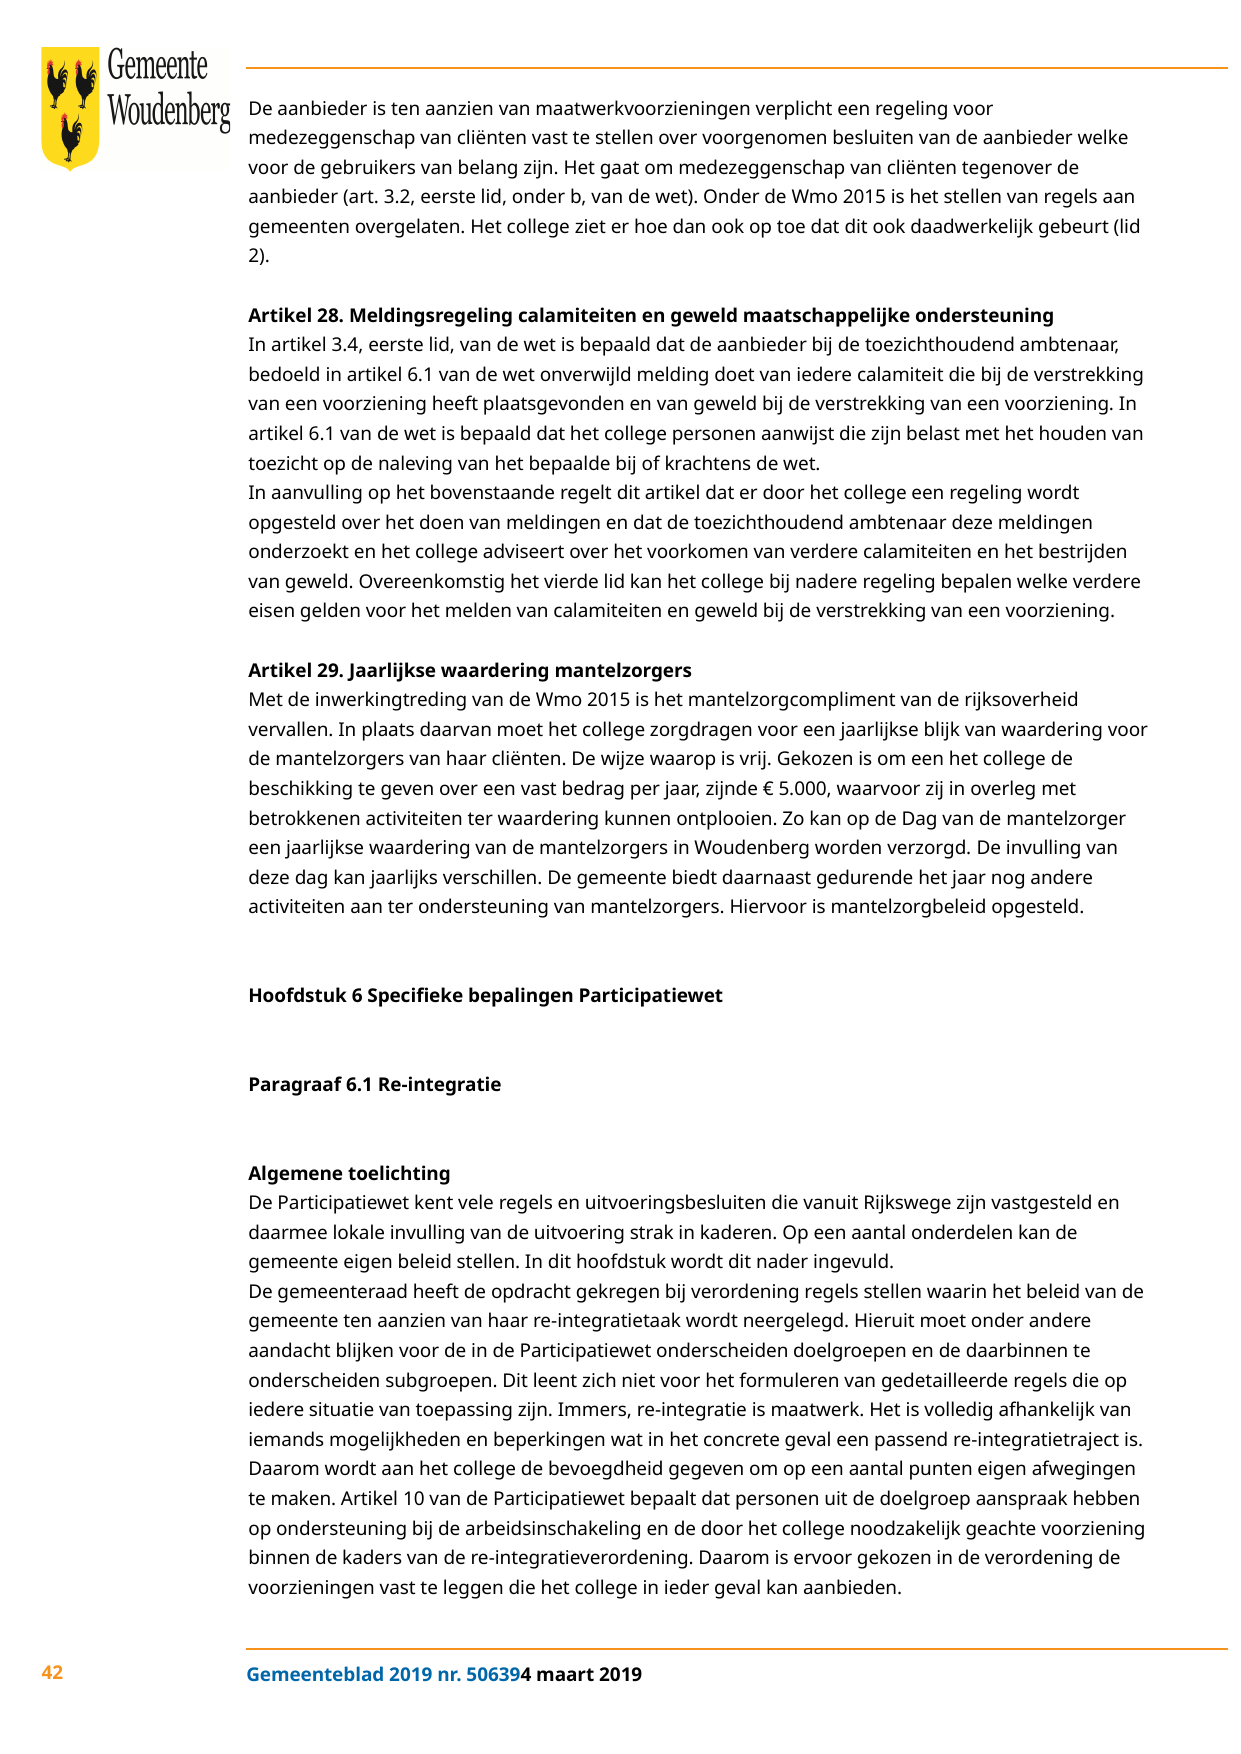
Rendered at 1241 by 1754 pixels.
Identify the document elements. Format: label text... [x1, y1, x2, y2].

text Algemene toelichting [248, 1160, 1152, 1186]
text De aanbieder is ten aanzien van maatwerkvoorzieningen verplicht een regeling voor medezeggenschap van cliënten vast te stellen over voorgenomen besluiten van de aanbieder welke voor de gebruikers van belang zijn. Het gaat om medezeggenschap van cliënten tegenover de aanbieder (art. 3.2, eerste lid, onder b, van de wet). Onder de Wmo 2015 is het stellen van regels aan gemeenten overgelaten. Het college ziet er hoe dan ook op toe dat dit ook daadwerkelijk gebeurt (lid 2). [248, 95, 1152, 268]
text Artikel 28. Meldingsregeling calamiteiten en geweld maatschappelijke ondersteuning [248, 302, 1152, 328]
picture [41, 47, 231, 172]
text In aanvulling op het bovenstaande regelt dit artikel dat er door het college een regeling wordt opgesteld over het doen van meldingen en dat de toezichthoudend ambtenaar deze meldingen onderzoekt en het college adviseert over het voorkomen van verdere calamiteiten en het bestrijden van geweld. Overeenkomstig het vierde lid kan het college bij nadere regeling bepalen welke verdere eisen gelden voor het melden van calamiteiten en geweld bij de verstrekking van een voorziening. [248, 479, 1152, 623]
text Paragraaf 6.1 Re-integratie [248, 1071, 1152, 1097]
text Artikel 29. Jaarlijkse waardering mantelzorgers [248, 657, 1152, 683]
text Met de inwerkingtreding van de Wmo 2015 is het mantelzorgcompliment van de rijksoverheid vervallen. In plaats daarvan moet het college zorgdragen voor een jaarlijkse blijk van waardering voor de mantelzorgers van haar cliënten. De wijze waarop is vrij. Gekozen is om een het college de beschikking te geven over een vast bedrag per jaar, zijnde € 5.000, waarvoor zij in overleg met betrokkenen activiteiten ter waardering kunnen ontplooien. Zo kan op de Dag van de mantelzorger een jaarlijkse waardering van de mantelzorgers in Woudenberg worden verzorgd. De invulling van deze dag kan jaarlijks verschillen. De gemeente biedt daarnaast gedurende het jaar nog andere activiteiten aan ter ondersteuning van mantelzorgers. Hiervoor is mantelzorgbeleid opgesteld. [248, 686, 1152, 919]
text De Participatiewet kent vele regels en uitvoeringsbesluiten die vanuit Rijkswege zijn vastgesteld en daarmee lokale invulling van de uitvoering strak in kaderen. Op een aantal onderdelen kan de gemeente eigen beleid stellen. In dit hoofdstuk wordt dit nader ingevuld. [248, 1189, 1152, 1274]
text In artikel 3.4, eerste lid, van de wet is bepaald dat de aanbieder bij de toezichthoudend ambtenaar, bedoeld in artikel 6.1 van de wet onverwijld melding doet van iedere calamiteit die bij de verstrekking van een voorziening heeft plaatsgevonden en van geweld bij de verstrekking van een voorziening. In artikel 6.1 van de wet is bepaald dat het college personen aanwijst die zijn belast met het houden van toezicht op de naleving van het bepaalde bij of krachtens de wet. [248, 331, 1152, 476]
text De gemeenteraad heeft de opdracht gekregen bij verordening regels stellen waarin het beleid van de gemeente ten aanzien van haar re-integratietaak wordt neergelegd. Hieruit moet onder andere aandacht blijken voor de in de Participatiewet onderscheiden doelgroepen en de daarbinnen te onderscheiden subgroepen. Dit leent zich niet voor het formuleren van gedetailleerde regels die op iedere situatie van toepassing zijn. Immers, re-integratie is maatwerk. Het is volledig afhankelijk van iemands mogelijkheden en beperkingen wat in het concrete geval een passend re-integratietraject is. Daarom wordt aan het college de bevoegdheid gegeven om op een aantal punten eigen afwegingen te maken. Artikel 10 van de Participatiewet bepaalt dat personen uit de doelgroep aanspraak hebben op ondersteuning bij de arbeidsinschakeling en de door het college noodzakelijk geachte voorziening binnen de kaders van de re-integratieverordening. Daarom is ervoor gekozen in de verordening de voorzieningen vast te leggen die het college in ieder geval kan aanbieden. [248, 1278, 1152, 1600]
text Hoofdstuk 6 Specifieke bepalingen Participatiewet [248, 982, 1152, 1008]
